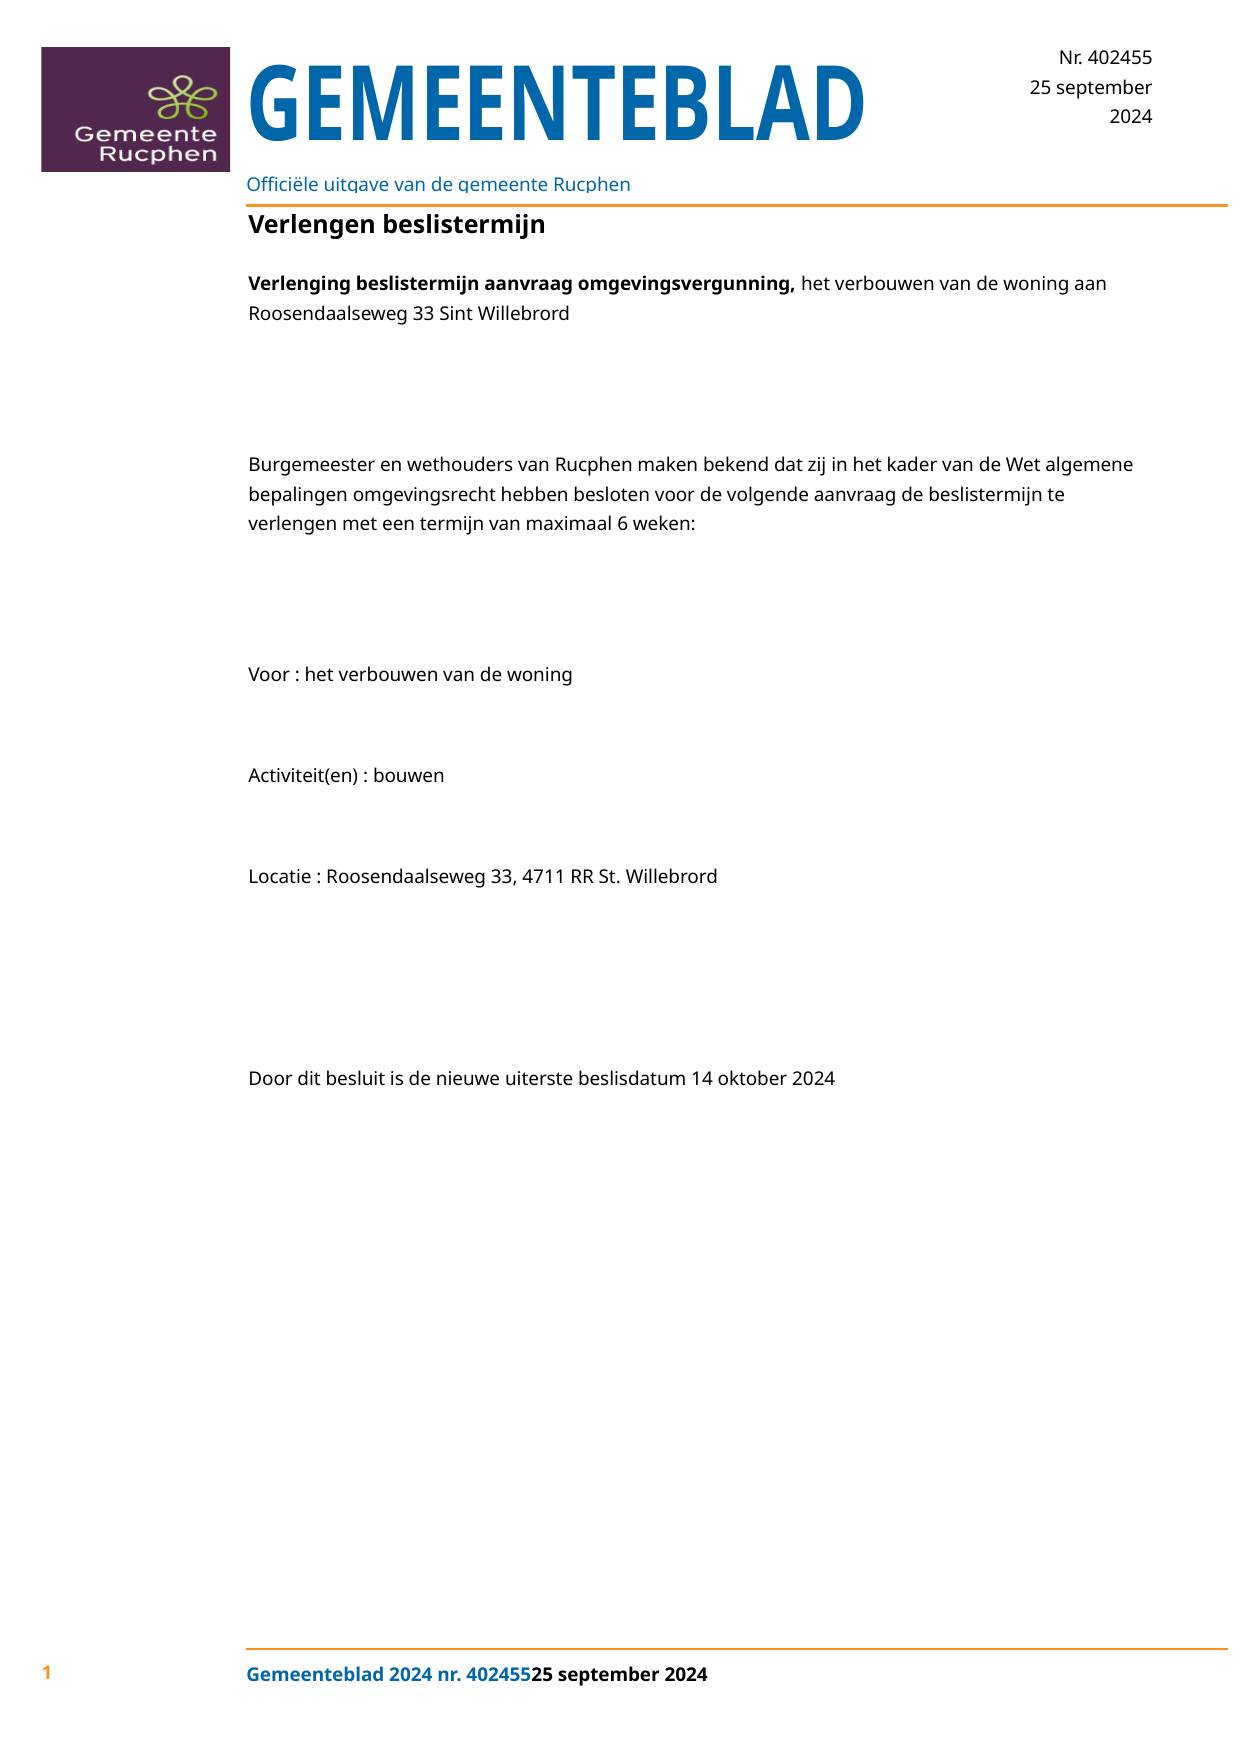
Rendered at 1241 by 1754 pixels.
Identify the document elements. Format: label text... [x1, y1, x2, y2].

text Door dit besluit is de nieuwe uiterste beslisdatum 14 oktober 2024 [248, 1065, 1152, 1091]
text Voor : het verbouwen van de woning [248, 662, 1152, 687]
text Verlenging beslistermijn aanvraag omgevingsvergunning, het verbouwen van de woning aan Roosendaalseweg 33 Sint Willebrord [248, 270, 1152, 326]
picture [41, 47, 231, 172]
text Locatie : Roosendaalseweg 33, 4711 RR St. Willebrord [248, 863, 1152, 889]
text Burgemeester en wethouders van Rucphen maken bekend dat zij in het kader van de Wet algemene bepalingen omgevingsrecht hebben besloten voor de volgende aanvraag de beslistermijn te verlengen met een termijn van maximaal 6 weken: [248, 451, 1152, 536]
text Verlengen beslistermijn [248, 207, 1152, 241]
text Activiteit(en) : bouwen [248, 762, 1152, 788]
